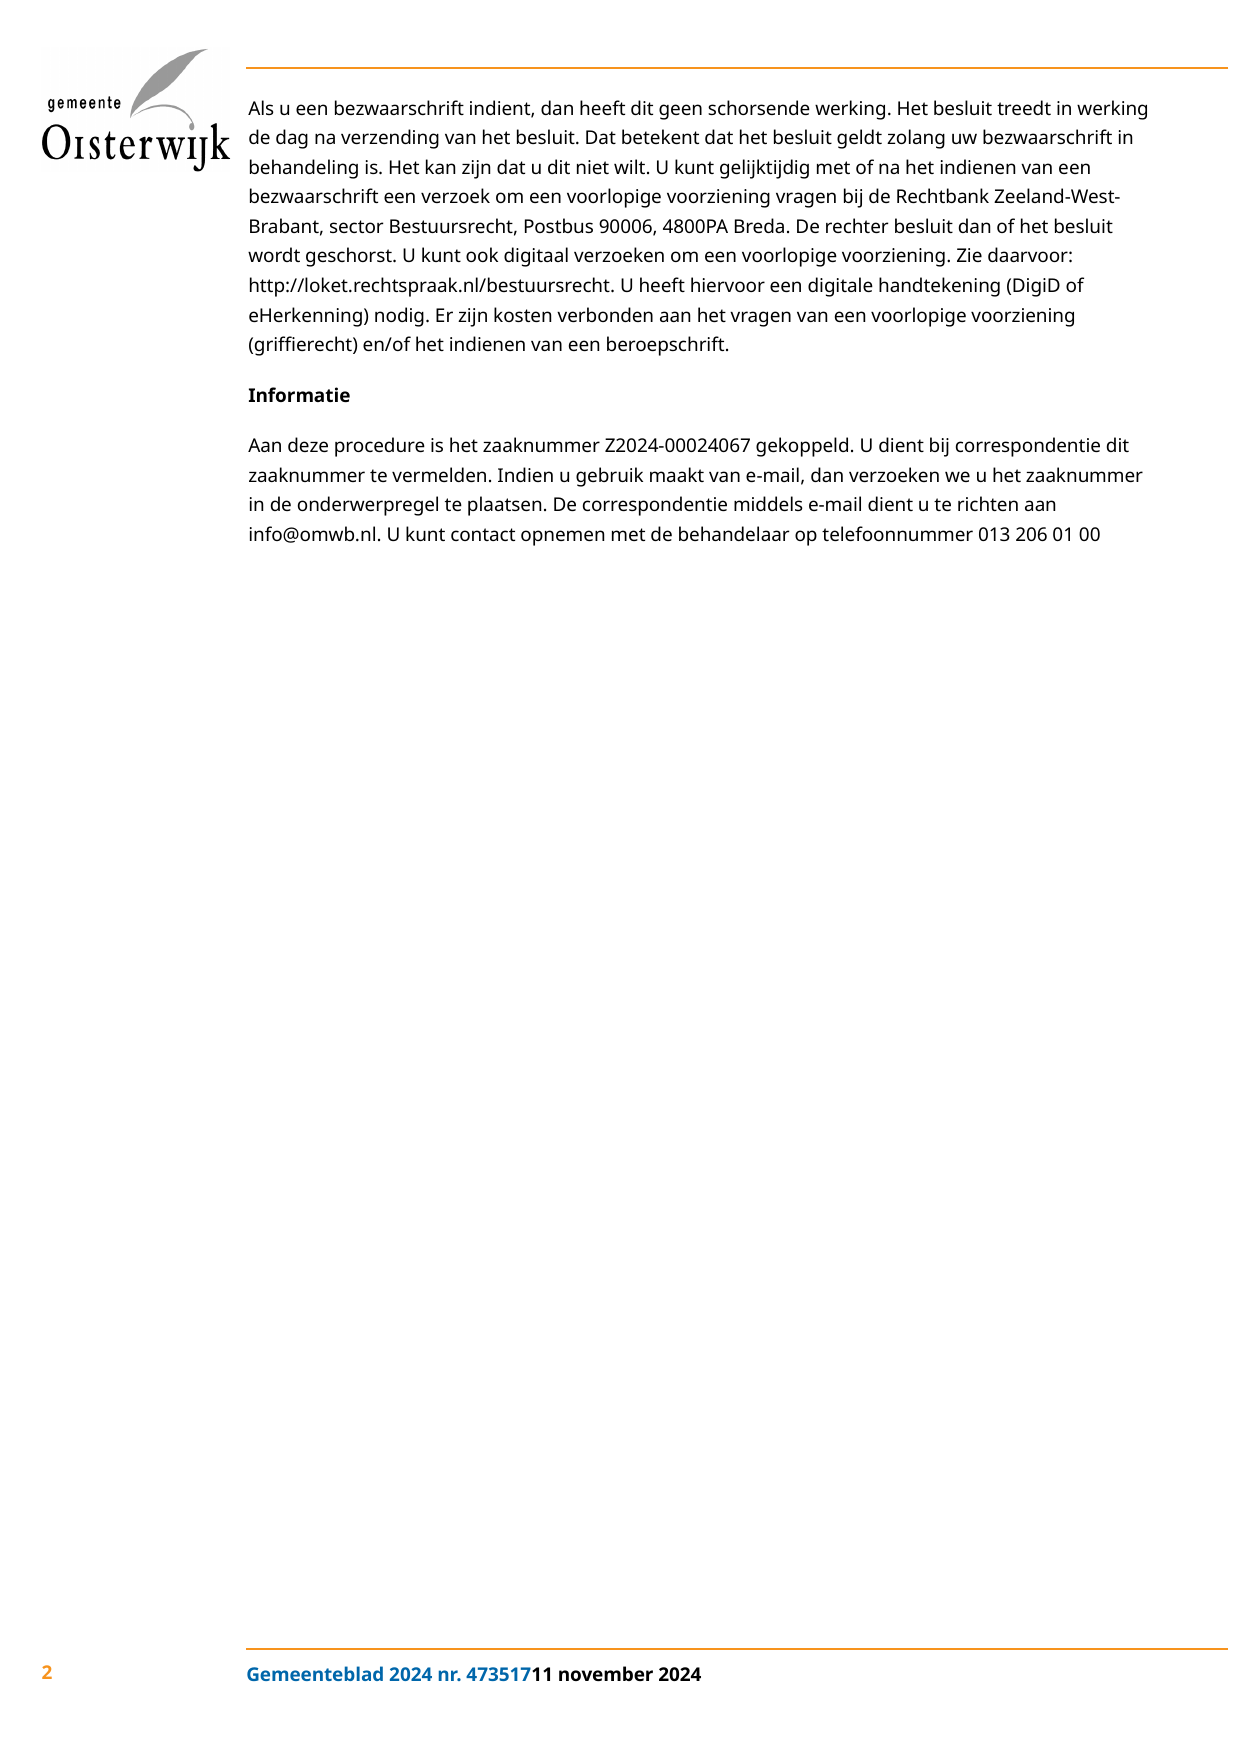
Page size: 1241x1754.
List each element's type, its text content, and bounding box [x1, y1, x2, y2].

text Aan deze procedure is het zaaknummer Z2024-00024067 gekoppeld. U dient bij correspondentie dit zaaknummer te vermelden. Indien u gebruik maakt van e-mail, dan verzoeken we u het zaaknummer in de onderwerpregel te plaatsen. De correspondentie middels e-mail dient u te richten aan info@omwb.nl. U kunt contact opnemen met de behandelaar op telefoonnummer 013 206 01 00 [248, 432, 1152, 547]
text Als u een bezwaarschrift indient, dan heeft dit geen schorsende werking. Het besluit treedt in werking de dag na verzending van het besluit. Dat betekent dat het besluit geldt zolang uw bezwaarschrift in behandeling is. Het kan zijn dat u dit niet wilt. U kunt gelijktijdig met of na het indienen van een bezwaarschrift een verzoek om een voorlopige voorziening vragen bij de Rechtbank Zeeland-West-Brabant, sector Bestuursrecht, Postbus 90006, 4800PA Breda. De rechter besluit dan of het besluit wordt geschorst. U kunt ook digitaal verzoeken om een voorlopige voorziening. Zie daarvoor: http://loket.rechtspraak.nl/bestuursrecht. U heeft hiervoor een digitale handtekening (DigiD of eHerkenning) nodig. Er zijn kosten verbonden aan het vragen van een voorlopige voorziening (griffierecht) en/of het indienen van een beroepschrift. [248, 95, 1152, 357]
picture [41, 47, 231, 172]
text Informatie [248, 382, 1152, 408]
